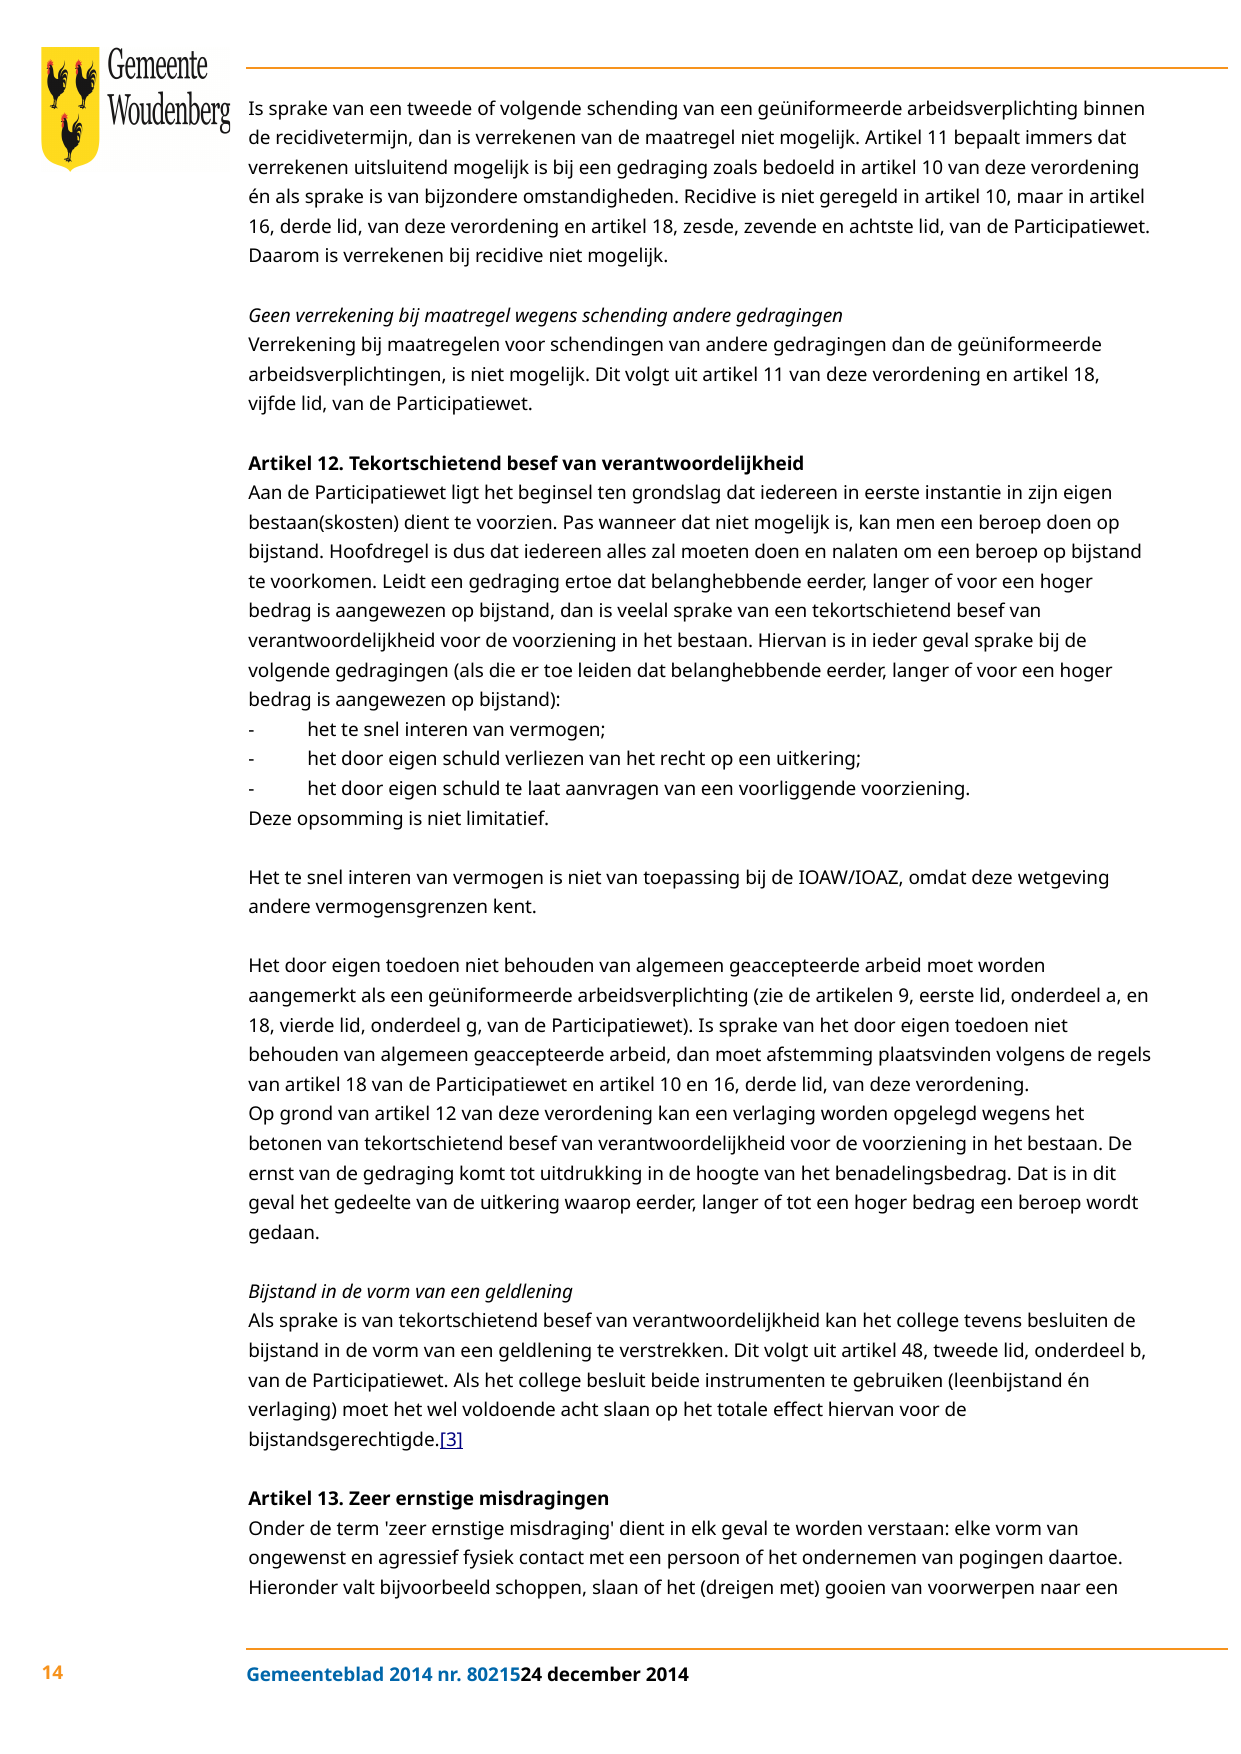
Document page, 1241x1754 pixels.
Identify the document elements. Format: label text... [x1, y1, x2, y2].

text Geen verrekening bij maatregel wegens schending andere gedragingen [248, 302, 1152, 328]
text Artikel 13. Zeer ernstige misdragingen [248, 1485, 1152, 1511]
text Aan de Participatiewet ligt het beginsel ten grondslag dat iedereen in eerste instantie in zijn eigen bestaan(skosten) dient te voorzien. Pas wanneer dat niet mogelijk is, kan men een beroep doen op bijstand. Hoofdregel is dus dat iedereen alles zal moeten doen en nalaten om een beroep op bijstand te voorkomen. Leidt een gedraging ertoe dat belanghebbende eerder, langer of voor een hoger bedrag is aangewezen op bijstand, dan is veelal sprake van een tekortschietend besef van verantwoordelijkheid voor de voorziening in het bestaan. Hiervan is in ieder geval sprake bij de volgende gedragingen (als die er toe leiden dat belanghebbende eerder, langer of voor een hoger bedrag is aangewezen op bijstand): [248, 479, 1152, 712]
list het door eigen schuld te laat aanvragen van een voorliggende voorziening. [248, 775, 1152, 801]
list het te snel interen van vermogen; [248, 716, 1152, 742]
text Als sprake is van tekortschietend besef van verantwoordelijkheid kan het college tevens besluiten de bijstand in de vorm van een geldlening te verstrekken. Dit volgt uit artikel 48, tweede lid, onderdeel b, van de Participatiewet. Als het college besluit beide instrumenten te gebruiken (leenbijstand én verlaging) moet het wel voldoende acht slaan op het totale effect hiervan voor de bijstandsgerechtigde.[3] [248, 1308, 1152, 1452]
list het door eigen schuld verliezen van het recht op een uitkering; [248, 746, 1152, 771]
text Op grond van artikel 12 van deze verordening kan een verlaging worden opgelegd wegens het betonen van tekortschietend besef van verantwoordelijkheid voor de voorziening in het bestaan. De ernst van de gedraging komt tot uitdrukking in de hoogte van het benadelingsbedrag. Dat is in dit geval het gedeelte van de uitkering waarop eerder, langer of tot een hoger bedrag een beroep wordt gedaan. [248, 1101, 1152, 1245]
text Verrekening bij maatregelen voor schendingen van andere gedragingen dan de geüniformeerde arbeidsverplichtingen, is niet mogelijk. Dit volgt uit artikel 11 van deze verordening en artikel 18, vijfde lid, van de Participatiewet. [248, 331, 1152, 416]
text Artikel 12. Tekortschietend besef van verantwoordelijkheid [248, 450, 1152, 476]
picture [41, 47, 231, 172]
text Is sprake van een tweede of volgende schending van een geüniformeerde arbeidsverplichting binnen de recidivetermijn, dan is verrekenen van de maatregel niet mogelijk. Artikel 11 bepaalt immers dat verrekenen uitsluitend mogelijk is bij een gedraging zoals bedoeld in artikel 10 van deze verordening én als sprake is van bijzondere omstandigheden. Recidive is niet geregeld in artikel 10, maar in artikel 16, derde lid, van deze verordening en artikel 18, zesde, zevende en achtste lid, van de Participatiewet. Daarom is verrekenen bij recidive niet mogelijk. [248, 95, 1152, 268]
text Het te snel interen van vermogen is niet van toepassing bij de IOAW/IOAZ, omdat deze wetgeving andere vermogensgrenzen kent. [248, 864, 1152, 919]
text Bijstand in de vorm van een geldlening [248, 1278, 1152, 1304]
text Onder de term 'zeer ernstige misdraging' dient in elk geval te worden verstaan: elke vorm van ongewenst en agressief fysiek contact met een persoon of het ondernemen van pogingen daartoe. Hieronder valt bijvoorbeeld schoppen, slaan of het (dreigen met) gooien van voorwerpen naar een [248, 1515, 1152, 1600]
text Deze opsomming is niet limitatief. [248, 805, 1152, 831]
text Het door eigen toedoen niet behouden van algemeen geaccepteerde arbeid moet worden aangemerkt als een geüniformeerde arbeidsverplichting (zie de artikelen 9, eerste lid, onderdeel a, en 18, vierde lid, onderdeel g, van de Participatiewet). Is sprake van het door eigen toedoen niet behouden van algemeen geaccepteerde arbeid, dan moet afstemming plaatsvinden volgens de regels van artikel 18 van de Participatiewet en artikel 10 en 16, derde lid, van deze verordening. [248, 953, 1152, 1097]
